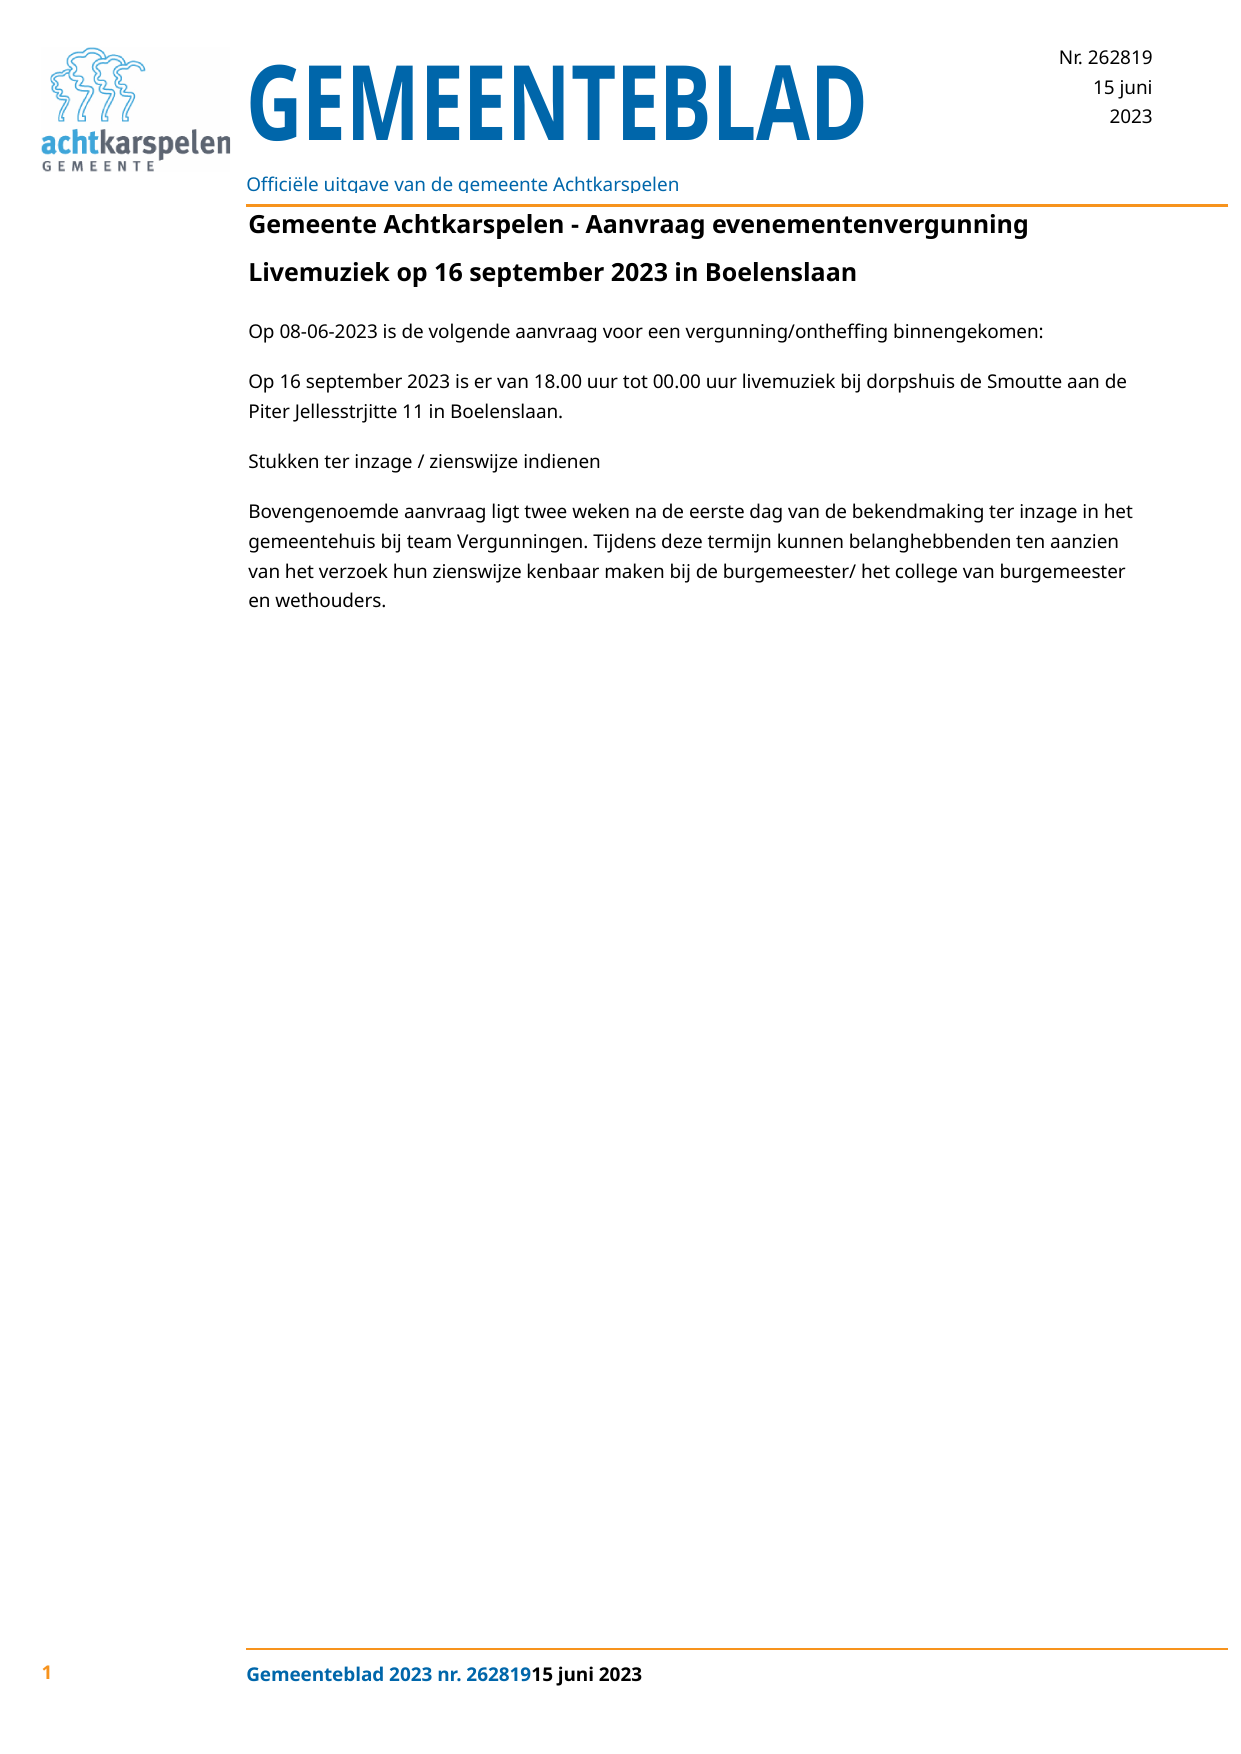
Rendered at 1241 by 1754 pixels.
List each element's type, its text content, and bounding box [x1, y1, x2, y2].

text Op 08-06-2023 is de volgende aanvraag voor een vergunning/ontheffing binnengekomen: [248, 318, 1152, 344]
text Bovengenoemde aanvraag ligt twee weken na de eerste dag van de bekendmaking ter inzage in het gemeentehuis bij team Vergunningen. Tijdens deze termijn kunnen belanghebbenden ten aanzien van het verzoek hun zienswijze kenbaar maken bij de burgemeester/ het college van burgemeester en wethouders. [248, 499, 1152, 613]
picture [41, 47, 231, 172]
text Gemeente Achtkarspelen - Aanvraag evenementenvergunning Livemuziek op 16 september 2023 in Boelenslaan [248, 207, 1152, 288]
text Stukken ter inzage / zienswijze indienen [248, 448, 1152, 474]
text Op 16 september 2023 is er van 18.00 uur tot 00.00 uur livemuziek bij dorpshuis de Smoutte aan de Piter Jellesstrjitte 11 in Boelenslaan. [248, 368, 1152, 424]
